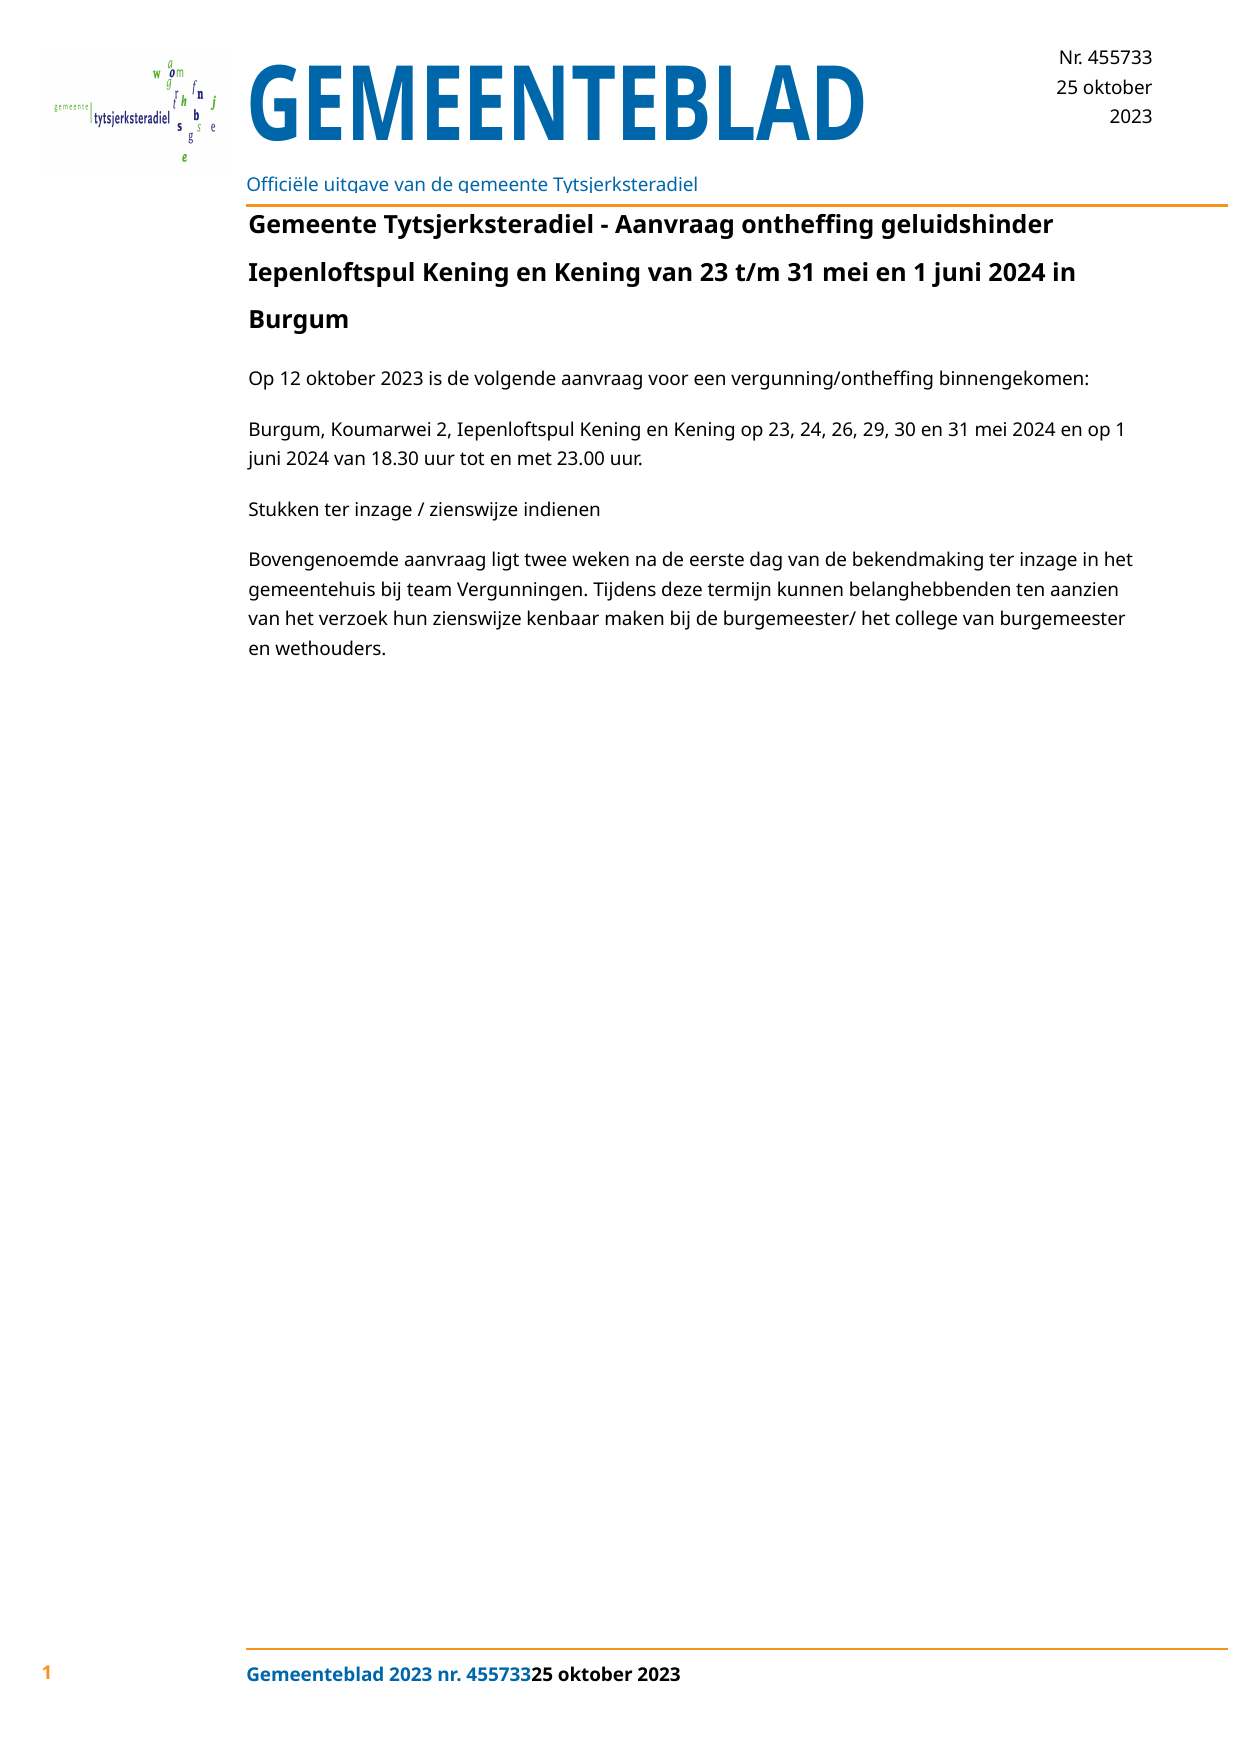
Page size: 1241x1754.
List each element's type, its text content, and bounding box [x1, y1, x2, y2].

text Op 12 oktober 2023 is de volgende aanvraag voor een vergunning/ontheffing binnengekomen: [248, 366, 1152, 391]
text Stukken ter inzage / zienswijze indienen [248, 496, 1152, 522]
text Burgum, Koumarwei 2, Iepenloftspul Kening en Kening op 23, 24, 26, 29, 30 en 31 mei 2024 en op 1 juni 2024 van 18.30 uur tot en met 23.00 uur. [248, 416, 1152, 471]
text Gemeente Tytsjerksteradiel - Aanvraag ontheffing geluidshinder Iepenloftspul Kening en Kening van 23 t/m 31 mei en 1 juni 2024 in Burgum [248, 207, 1152, 336]
text Bovengenoemde aanvraag ligt twee weken na de eerste dag van de bekendmaking ter inzage in het gemeentehuis bij team Vergunningen. Tijdens deze termijn kunnen belanghebbenden ten aanzien van het verzoek hun zienswijze kenbaar maken bij de burgemeester/ het college van burgemeester en wethouders. [248, 546, 1152, 661]
picture [41, 47, 231, 172]
